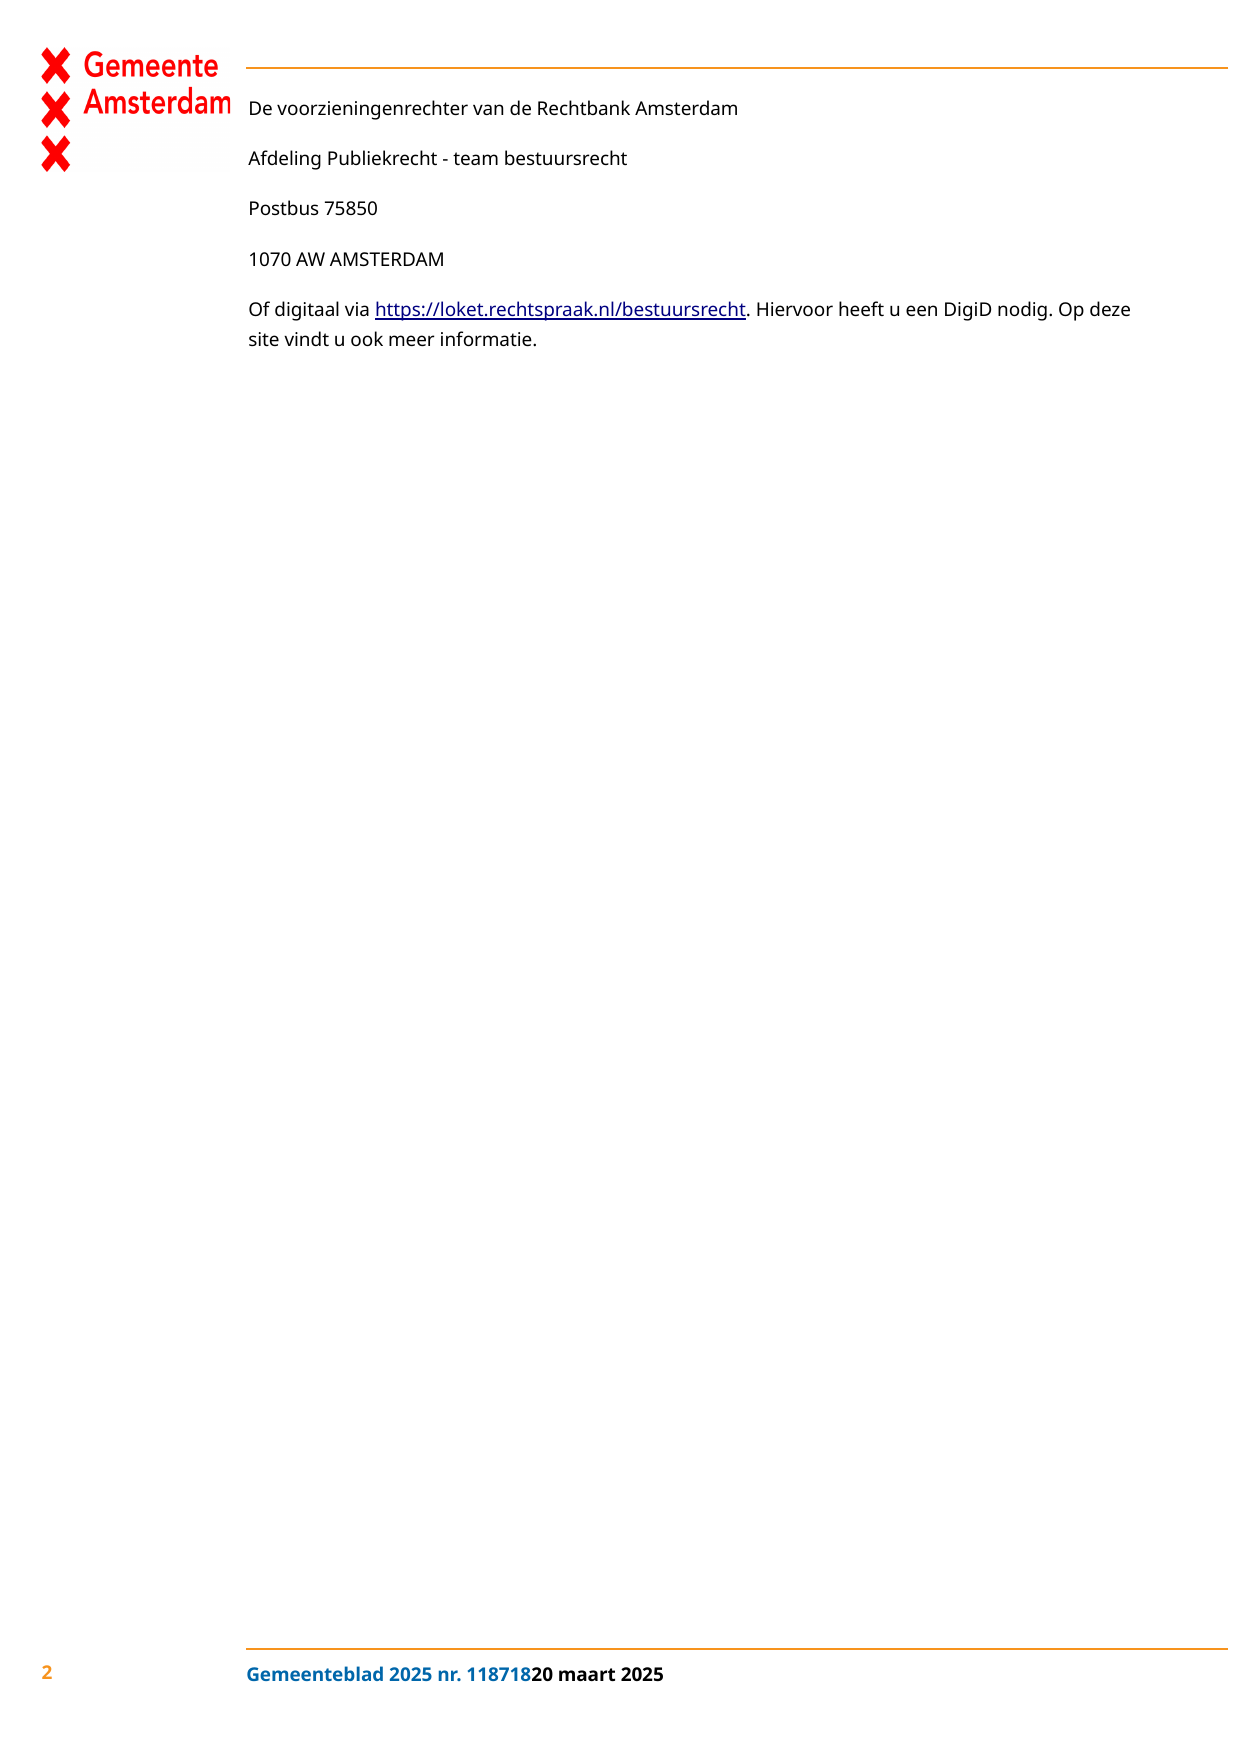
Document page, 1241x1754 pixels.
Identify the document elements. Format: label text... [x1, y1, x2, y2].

text Afdeling Publiekrecht - team bestuursrecht [248, 145, 1152, 171]
text De voorzieningenrechter van de Rechtbank Amsterdam [248, 95, 1152, 121]
text Of digitaal via https://loket.rechtspraak.nl/bestuursrecht. Hiervoor heeft u een DigiD nodig. Op deze site vindt u ook meer informatie. [248, 296, 1152, 352]
picture [41, 47, 231, 172]
text Postbus 75850 [248, 196, 1152, 221]
text 1070 AW AMSTERDAM [248, 246, 1152, 272]
